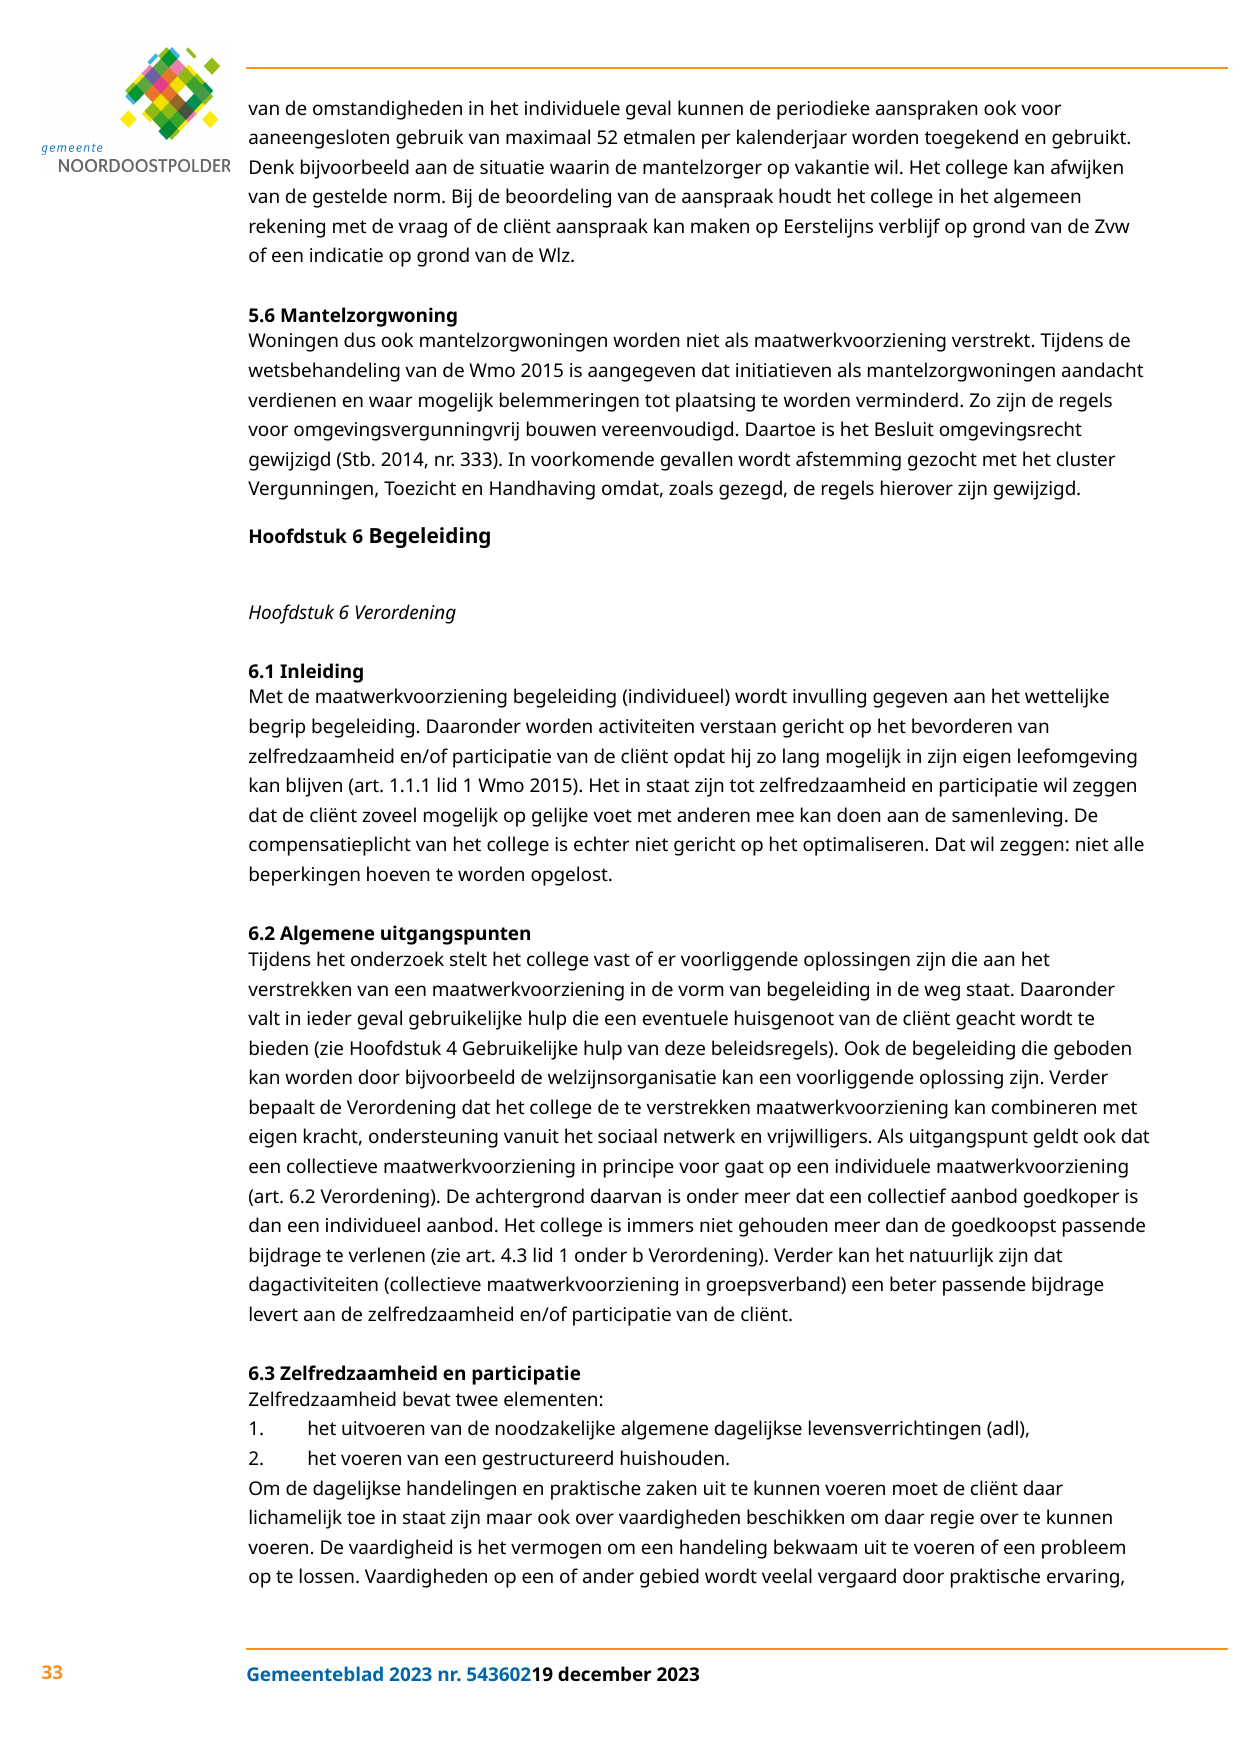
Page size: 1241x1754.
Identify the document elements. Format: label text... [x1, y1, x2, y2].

picture [41, 47, 231, 172]
list het uitvoeren van de noodzakelijke algemene dagelijkse levensverrichtingen (adl), [248, 1416, 1152, 1441]
list het voeren van een gestructureerd huishouden. [248, 1445, 1152, 1471]
text Tijdens het onderzoek stelt het college vast of er voorliggende oplossingen zijn die aan het verstrekken van een maatwerkvoorziening in de vorm van begeleiding in de weg staat. Daaronder valt in ieder geval gebruikelijke hulp die een eventuele huisgenoot van de cliënt geacht wordt te bieden (zie Hoofdstuk 4 Gebruikelijke hulp van deze beleidsregels). Ook de begeleiding die geboden kan worden door bijvoorbeeld de welzijnsorganisatie kan een voorliggende oplossing zijn. Verder bepaalt de Verordening dat het college de te verstrekken maatwerkvoorziening kan combineren met eigen kracht, ondersteuning vanuit het sociaal netwerk en vrijwilligers. Als uitgangspunt geldt ook dat een collectieve maatwerkvoorziening in principe voor gaat op een individuele maatwerkvoorziening (art. 6.2 Verordening). De achtergrond daarvan is onder meer dat een collectief aanbod goedkoper is dan een individueel aanbod. Het college is immers niet gehouden meer dan de goedkoopst passende bijdrage te verlenen (zie art. 4.3 lid 1 onder b Verordening). Verder kan het natuurlijk zijn dat dagactiviteiten (collectieve maatwerkvoorziening in groepsverband) een beter passende bijdrage levert aan de zelfredzaamheid en/of participatie van de cliënt. [248, 946, 1152, 1327]
text Om de dagelijkse handelingen en praktische zaken uit te kunnen voeren moet de cliënt daar lichamelijk toe in staat zijn maar ook over vaardigheden beschikken om daar regie over te kunnen voeren. De vaardigheid is het vermogen om een handeling bekwaam uit te voeren of een probleem op te lossen. Vaardigheden op een of ander gebied wordt veelal vergaard door praktische ervaring, [248, 1475, 1152, 1589]
text Hoofdstuk 6 Verordening [248, 599, 1152, 624]
text Hoofdstuk 6 Begeleiding [248, 521, 1152, 549]
text 6.3 Zelfredzaamheid en participatie [248, 1360, 1152, 1386]
text Woningen dus ook mantelzorgwoningen worden niet als maatwerkvoorziening verstrekt. Tijdens de wetsbehandeling van de Wmo 2015 is aangegeven dat initiatieven als mantelzorgwoningen aandacht verdienen en waar mogelijk belemmeringen tot plaatsing te worden verminderd. Zo zijn de regels voor omgevingsvergunningvrij bouwen vereenvoudigd. Daartoe is het Besluit omgevingsrecht gewijzigd (Stb. 2014, nr. 333). In voorkomende gevallen wordt afstemming gezocht met het cluster Vergunningen, Toezicht en Handhaving omdat, zoals gezegd, de regels hierover zijn gewijzigd. [248, 328, 1152, 501]
text van de omstandigheden in het individuele geval kunnen de periodieke aanspraken ook voor aaneengesloten gebruik van maximaal 52 etmalen per kalenderjaar worden toegekend en gebruikt. Denk bijvoorbeeld aan de situatie waarin de mantelzorger op vakantie wil. Het college kan afwijken van de gestelde norm. Bij de beoordeling van de aanspraak houdt het college in het algemeen rekening met de vraag of de cliënt aanspraak kan maken op Eerstelijns verblijf op grond van de Zvw of een indicatie op grond van de Wlz. [248, 95, 1152, 268]
text Met de maatwerkvoorziening begeleiding (individueel) wordt invulling gegeven aan het wettelijke begrip begeleiding. Daaronder worden activiteiten verstaan gericht op het bevorderen van zelfredzaamheid en/of participatie van de cliënt opdat hij zo lang mogelijk in zijn eigen leefomgeving kan blijven (art. 1.1.1 lid 1 Wmo 2015). Het in staat zijn tot zelfredzaamheid en participatie wil zeggen dat de cliënt zoveel mogelijk op gelijke voet met anderen mee kan doen aan de samenleving. De compensatieplicht van het college is echter niet gericht op het optimaliseren. Dat wil zeggen: niet alle beperkingen hoeven te worden opgelost. [248, 684, 1152, 887]
text Zelfredzaamheid bevat twee elementen: [248, 1386, 1152, 1412]
text 6.2 Algemene uitgangspunten [248, 920, 1152, 946]
text 5.6 Mantelzorgwoning [248, 302, 1152, 328]
text 6.1 Inleiding [248, 658, 1152, 684]
